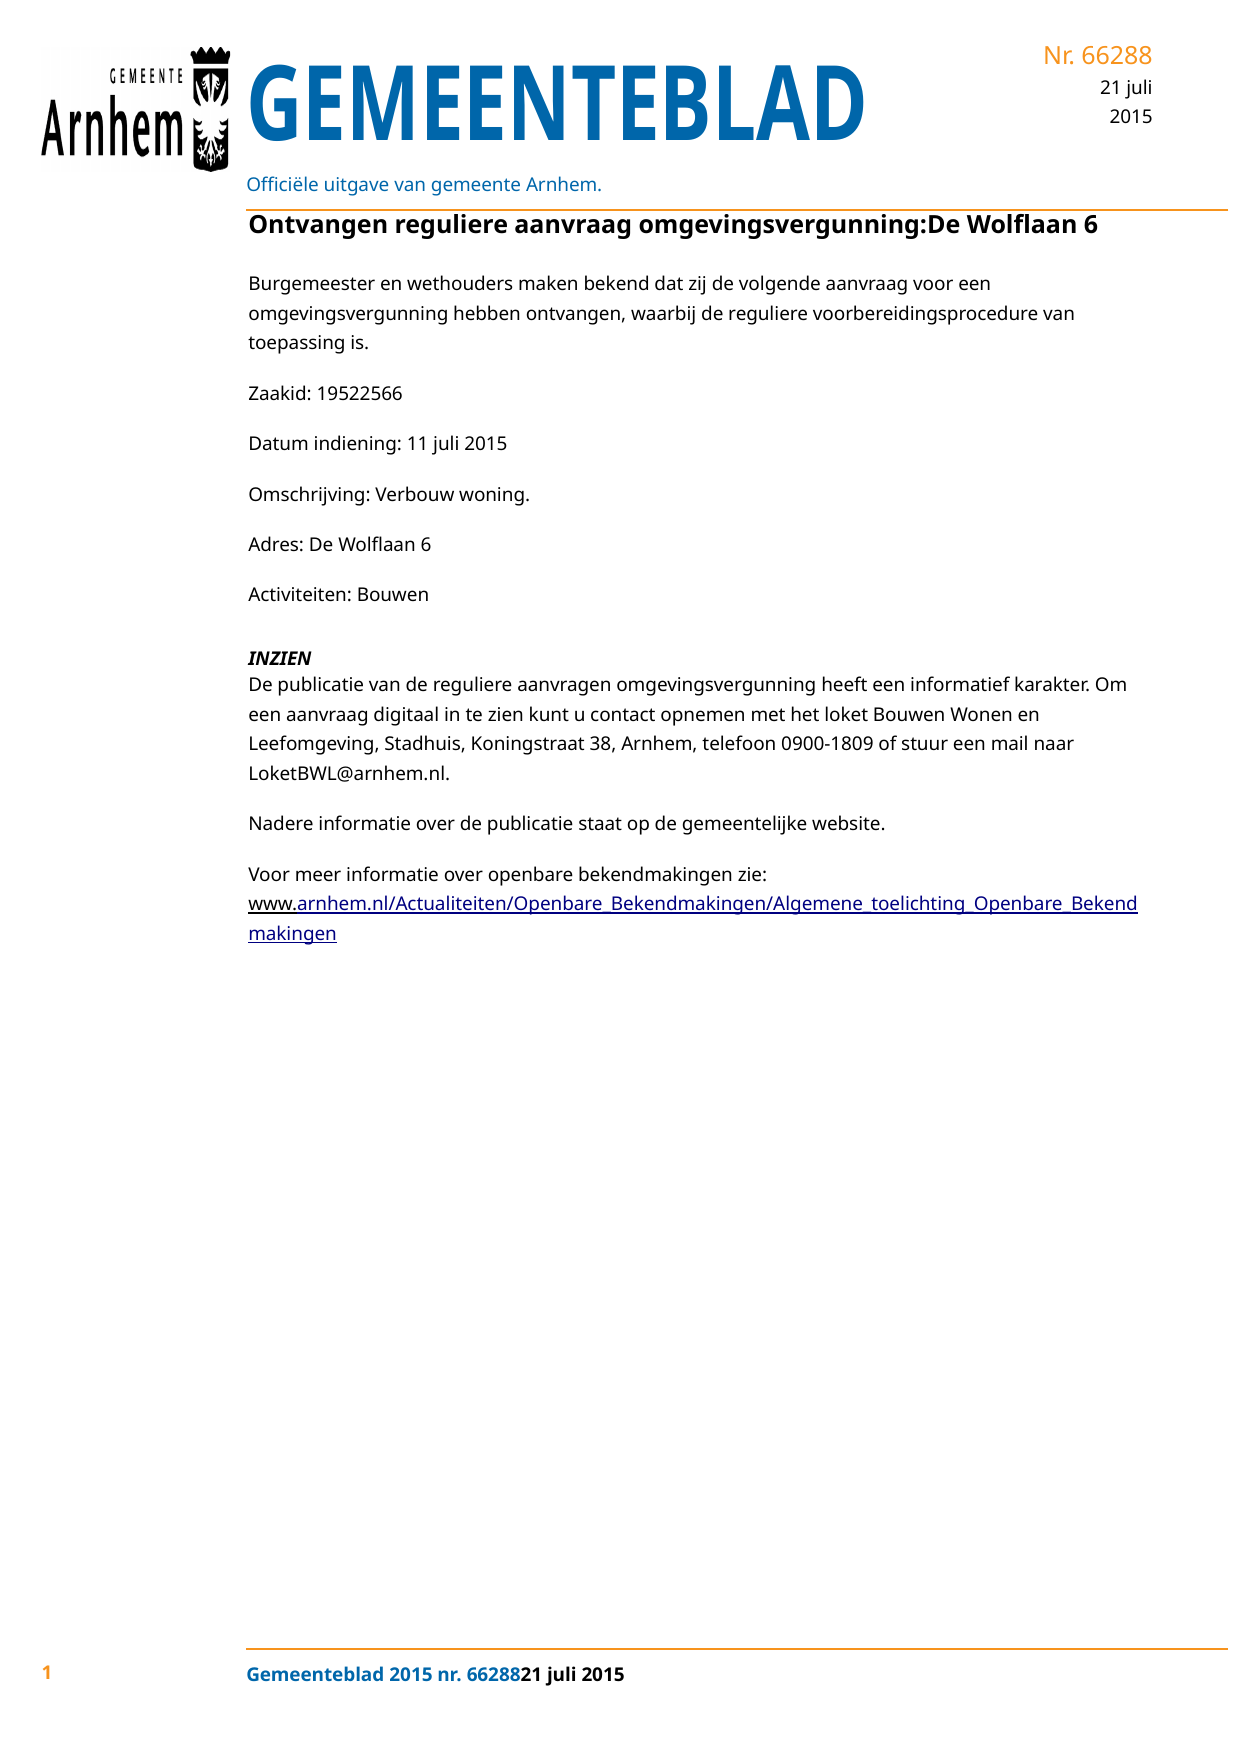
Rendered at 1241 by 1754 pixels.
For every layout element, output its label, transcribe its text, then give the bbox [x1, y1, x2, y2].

text Zaakid: 19522566 [248, 380, 1152, 406]
text De publicatie van de reguliere aanvragen omgevingsvergunning heeft een informatief karakter. Om een aanvraag digitaal in te zien kunt u contact opnemen met het loket Bouwen Wonen en Leefomgeving, Stadhuis, Koningstraat 38, Arnhem, telefoon 0900-1809 of stuur een mail naar LoketBWL@arnhem.nl. [248, 671, 1152, 786]
text Adres: De Wolflaan 6 [248, 531, 1152, 557]
picture [41, 47, 231, 172]
text Datum indiening: 11 juli 2015 [248, 430, 1152, 456]
text Voor meer informatie over openbare bekendmakingen zie: www.arnhem.nl/Actualiteiten/Openbare_Bekendmakingen/Algemene_toelichting_Openbare_Bekendmakingen [248, 861, 1152, 946]
text Ontvangen reguliere aanvraag omgevingsvergunning:De Wolflaan 6 [248, 211, 1152, 241]
text Activiteiten: Bouwen [248, 582, 1152, 607]
text Omschrijving: Verbouw woning. [248, 481, 1152, 506]
text Nadere informatie over de publicatie staat op de gemeentelijke website. [248, 810, 1152, 836]
text INZIEN [248, 646, 1152, 671]
text Burgemeester en wethouders maken bekend dat zij de volgende aanvraag voor een omgevingsvergunning hebben ontvangen, waarbij de reguliere voorbereidingsprocedure van toepassing is. [248, 270, 1152, 355]
